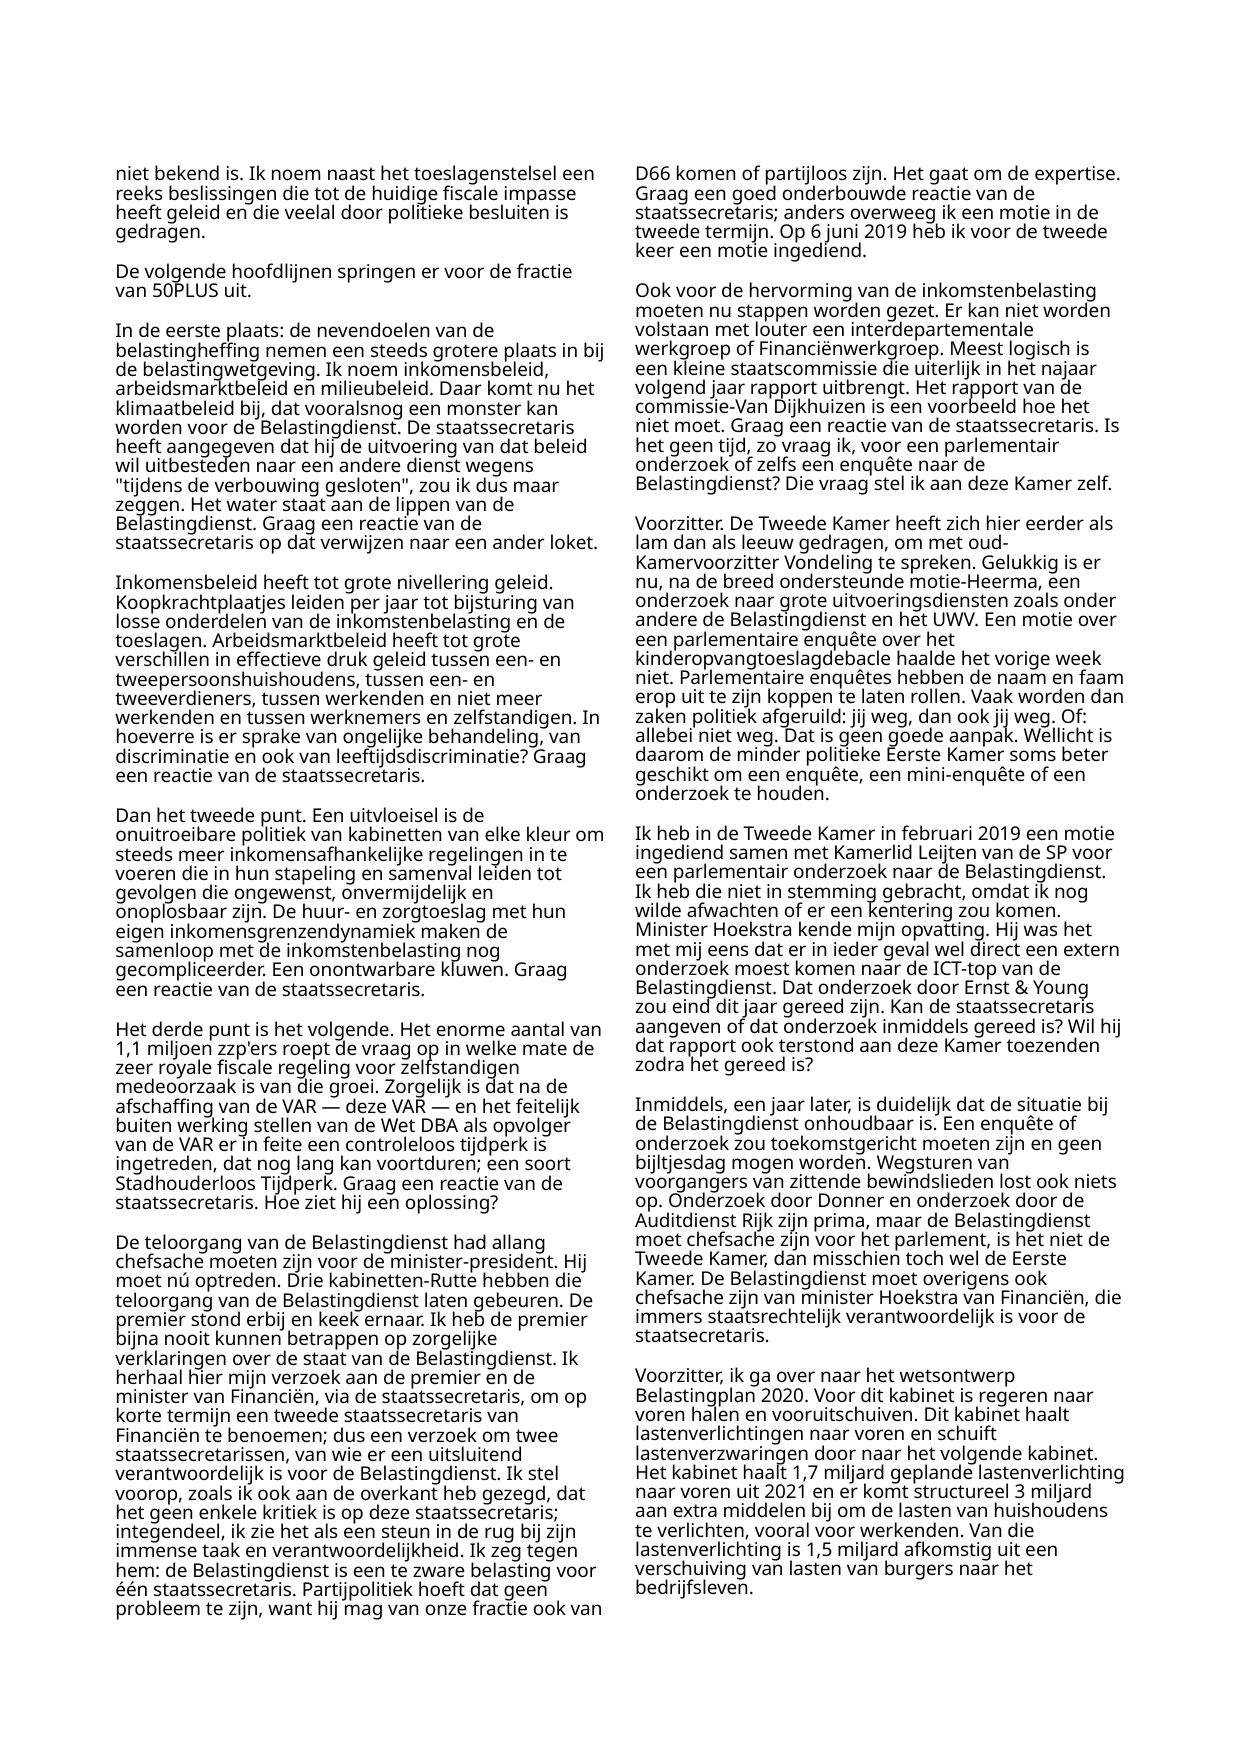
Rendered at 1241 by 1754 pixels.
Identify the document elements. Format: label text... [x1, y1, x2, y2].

text Ik heb in de Tweede Kamer in februari 2019 een motie ingediend samen met Kamerlid Leijten van de SP voor een parlementair onderzoek naar de Belastingdienst. Ik heb die niet in stemming gebracht, omdat ik nog wilde afwachten of er een kentering zou komen. Minister Hoekstra kende mijn opvatting. Hij was het met mij eens dat er in ieder geval wel direct een extern onderzoek moest komen naar de ICT-top van de Belastingdienst. Dat onderzoek door Ernst & Young zou eind dit jaar gereed zijn. Kan de staatssecretaris aangeven of dat onderzoek inmiddels gereed is? Wil hij dat rapport ook terstond aan deze Kamer toezenden zodra het gereed is? [635, 825, 1125, 1075]
text De volgende hoofdlijnen springen er voor de fractie van 50PLUS uit. [115, 263, 605, 302]
text De teloorgang van de Belastingdienst had allang chefsache moeten zijn voor de minister-president. Hij moet nú optreden. Drie kabinetten-Rutte hebben die teloorgang van de Belastingdienst laten gebeuren. De premier stond erbij en keek ernaar. Ik heb de premier bijna nooit kunnen betrappen op zorgelijke verklaringen over de staat van de Belastingdienst. Ik herhaal hier mijn verzoek aan de premier en de minister van Financiën, via de staatssecretaris, om op korte termijn een tweede staatssecretaris van Financiën te benoemen; dus een verzoek om twee staatssecretarissen, van wie er een uitsluitend verantwoordelijk is voor de Belastingdienst. Ik stel voorop, zoals ik ook aan de overkant heb gezegd, dat het geen enkele kritiek is op deze staatssecretaris; integendeel, ik zie het als een steun in de rug bij zijn immense taak en verantwoordelijkheid. Ik zeg tegen hem: de Belastingdienst is een te zware belasting voor één staatssecretaris. Partijpolitiek hoeft dat geen probleem te zijn, want hij mag van onze fractie ook van [115, 1234, 605, 1619]
text Dan het tweede punt. Een uitvloeisel is de onuitroeibare politiek van kabinetten van elke kleur om steeds meer inkomensafhankelijke regelingen in te voeren die in hun stapeling en samenval leiden tot gevolgen die ongewenst, onvermijdelijk en onoplosbaar zijn. De huur- en zorgtoeslag met hun eigen inkomensgrenzendynamiek maken de samenloop met de inkomstenbelasting nog gecompliceerder. Een onontwarbare kluwen. Graag een reactie van de staatssecretaris. [115, 807, 605, 1000]
text niet bekend is. Ik noem naast het toeslagenstelsel een reeks beslissingen die tot de huidige fiscale impasse heeft geleid en die veelal door politieke besluiten is gedragen. [115, 165, 605, 242]
text D66 komen of partijloos zijn. Het gaat om de expertise. Graag een goed onderbouwde reactie van de staatssecretaris; anders overweeg ik een motie in de tweede termijn. Op 6 juni 2019 heb ik voor de tweede keer een motie ingediend. [635, 165, 1125, 262]
text Ook voor de hervorming van de inkomstenbelasting moeten nu stappen worden gezet. Er kan niet worden volstaan met louter een interdepartementale werkgroep of Financiënwerkgroep. Meest logisch is een kleine staatscommissie die uiterlijk in het najaar volgend jaar rapport uitbrengt. Het rapport van de commissie-Van Dijkhuizen is een voorbeeld hoe het niet moet. Graag een reactie van de staatssecretaris. Is het geen tijd, zo vraag ik, voor een parlementair onderzoek of zelfs een enquête naar de Belastingdienst? Die vraag stel ik aan deze Kamer zelf. [635, 282, 1125, 494]
text Voorzitter. De Tweede Kamer heeft zich hier eerder als lam dan als leeuw gedragen, om met oud-Kamervoorzitter Vondeling te spreken. Gelukkig is er nu, na de breed ondersteunde motie-Heerma, een onderzoek naar grote uitvoeringsdiensten zoals onder andere de Belastingdienst en het UWV. Een motie over een parlementaire enquête over het kinderopvangtoeslagdebacle haalde het vorige week niet. Parlementaire enquêtes hebben de naam en faam erop uit te zijn koppen te laten rollen. Vaak worden dan zaken politiek afgeruild: jij weg, dan ook jij weg. Of: allebei niet weg. Dat is geen goede aanpak. Wellicht is daarom de minder politieke Eerste Kamer soms beter geschikt om een enquête, een mini-enquête of een onderzoek te houden. [635, 515, 1125, 804]
text In de eerste plaats: de nevendoelen van de belastingheffing nemen een steeds grotere plaats in bij de belastingwetgeving. Ik noem inkomensbeleid, arbeidsmarktbeleid en milieubeleid. Daar komt nu het klimaatbeleid bij, dat vooralsnog een monster kan worden voor de Belastingdienst. De staatssecretaris heeft aangegeven dat hij de uitvoering van dat beleid wil uitbesteden naar een andere dienst wegens "tijdens de verbouwing gesloten", zou ik dus maar zeggen. Het water staat aan de lippen van de Belastingdienst. Graag een reactie van de staatssecretaris op dat verwijzen naar een ander loket. [115, 322, 605, 554]
text Het derde punt is het volgende. Het enorme aantal van 1,1 miljoen zzp'ers roept de vraag op in welke mate de zeer royale fiscale regeling voor zelfstandigen medeoorzaak is van die groei. Zorgelijk is dat na de afschaffing van de VAR — deze VAR — en het feitelijk buiten werking stellen van de Wet DBA als opvolger van de VAR er in feite een controleloos tijdperk is ingetreden, dat nog lang kan voortduren; een soort Stadhouderloos Tijdperk. Graag een reactie van de staatssecretaris. Hoe ziet hij een oplossing? [115, 1021, 605, 1213]
text Inmiddels, een jaar later, is duidelijk dat de situatie bij de Belastingdienst onhoudbaar is. Een enquête of onderzoek zou toekomstgericht moeten zijn en geen bijltjesdag mogen worden. Wegsturen van voorgangers van zittende bewindslieden lost ook niets op. Onderzoek door Donner en onderzoek door de Auditdienst Rijk zijn prima, maar de Belastingdienst moet chefsache zijn voor het parlement, is het niet de Tweede Kamer, dan misschien toch wel de Eerste Kamer. De Belastingdienst moet overigens ook chefsache zijn van minister Hoekstra van Financiën, die immers staatsrechtelijk verantwoordelijk is voor de staatsecretaris. [635, 1096, 1125, 1347]
text Inkomensbeleid heeft tot grote nivellering geleid. Koopkrachtplaatjes leiden per jaar tot bijsturing van losse onderdelen van de inkomstenbelasting en de toeslagen. Arbeidsmarktbeleid heeft tot grote verschillen in effectieve druk geleid tussen een- en tweepersoonshuishoudens, tussen een- en tweeverdieners, tussen werkenden en niet meer werkenden en tussen werknemers en zelfstandigen. In hoeverre is er sprake van ongelijke behandeling, van discriminatie en ook van leeftijdsdiscriminatie? Graag een reactie van de staatssecretaris. [115, 574, 605, 786]
text Voorzitter, ik ga over naar het wetsontwerp Belastingplan 2020. Voor dit kabinet is regeren naar voren halen en vooruitschuiven. Dit kabinet haalt lastenverlichtingen naar voren en schuift lastenverzwaringen door naar het volgende kabinet. Het kabinet haalt 1,7 miljard geplande lastenverlichting naar voren uit 2021 en er komt structureel 3 miljard aan extra middelen bij om de lasten van huishoudens te verlichten, vooral voor werkenden. Van die lastenverlichting is 1,5 miljard afkomstig uit een verschuiving van lasten van burgers naar het bedrijfsleven. [635, 1367, 1125, 1599]
